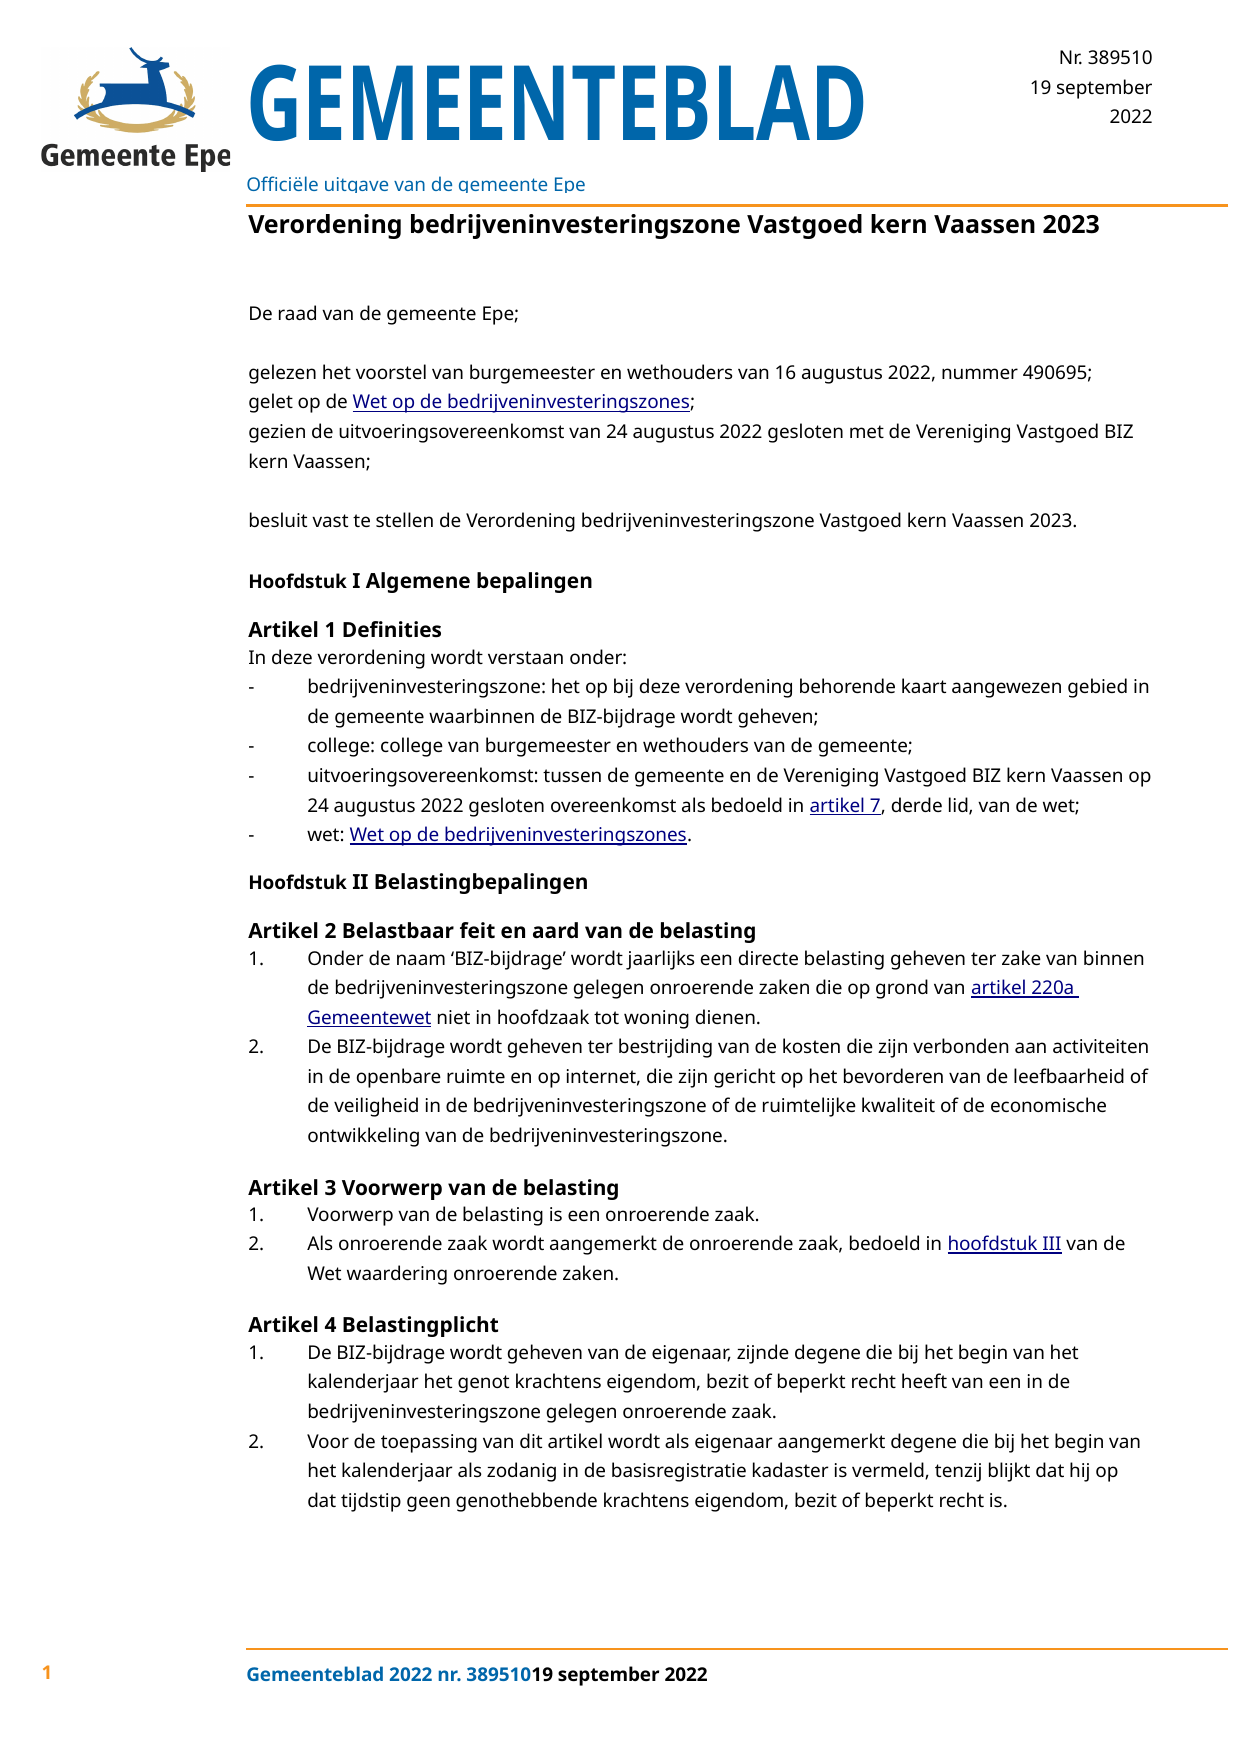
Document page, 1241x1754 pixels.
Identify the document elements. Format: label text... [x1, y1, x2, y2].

text Artikel 1 Definities [248, 615, 1152, 644]
text Artikel 4 Belastingplicht [248, 1311, 1152, 1339]
list De BIZ-bijdrage wordt geheven van de eigenaar, zijnde degene die bij het begin van het kalenderjaar het genot krachtens eigendom, bezit of beperkt recht heeft van een in de bedrijveninvesteringszone gelegen onroerende zaak. [248, 1339, 1152, 1424]
list bedrijveninvesteringszone: het op bij deze verordening behorende kaart aangewezen gebied in de gemeente waarbinnen de BIZ-bijdrage wordt geheven; [248, 673, 1152, 729]
text gelezen het voorstel van burgemeester en wethouders van 16 augustus 2022, nummer 490695; [248, 359, 1152, 385]
list De BIZ-bijdrage wordt geheven ter bestrijding van de kosten die zijn verbonden aan activiteiten in de openbare ruimte en op internet, die zijn gericht op het bevorderen van de leefbaarheid of de veiligheid in de bedrijveninvesteringszone of de ruimtelijke kwaliteit of de economische ontwikkeling van de bedrijveninvesteringszone. [248, 1033, 1152, 1148]
picture [41, 47, 231, 172]
text Artikel 3 Voorwerp van de belasting [248, 1173, 1152, 1201]
text gelet op de Wet op de bedrijveninvesteringszones; [248, 389, 1152, 414]
text Artikel 2 Belastbaar feit en aard van de belasting [248, 916, 1152, 945]
text De raad van de gemeente Epe; [248, 300, 1152, 326]
text Verordening bedrijveninvesteringszone Vastgoed kern Vaassen 2023 [248, 207, 1152, 241]
list Voor de toepassing van dit artikel wordt als eigenaar aangemerkt degene die bij het begin van het kalenderjaar als zodanig in de basisregistratie kadaster is vermeld, tenzij blijkt dat hij op dat tijdstip geen genothebbende krachtens eigendom, bezit of beperkt recht is. [248, 1428, 1152, 1513]
text Hoofdstuk II Belastingbepalingen [248, 867, 1152, 895]
text In deze verordening wordt verstaan onder: [248, 644, 1152, 669]
list uitvoeringsovereenkomst: tussen de gemeente en de Vereniging Vastgoed BIZ kern Vaassen op 24 augustus 2022 gesloten overeenkomst als bedoeld in artikel 7, derde lid, van de wet; [248, 762, 1152, 817]
list college: college van burgemeester en wethouders van de gemeente; [248, 733, 1152, 758]
list Onder de naam ‘BIZ-bijdrage’ wordt jaarlijks een directe belasting geheven ter zake van binnen de bedrijveninvesteringszone gelegen onroerende zaken die op grond van artikel 220a Gemeentewet niet in hoofdzaak tot woning dienen. [248, 945, 1152, 1029]
text Hoofdstuk I Algemene bepalingen [248, 566, 1152, 594]
list Als onroerende zaak wordt aangemerkt de onroerende zaak, bedoeld in hoofdstuk III van de Wet waardering onroerende zaken. [248, 1231, 1152, 1286]
list Voorwerp van de belasting is een onroerende zaak. [248, 1201, 1152, 1227]
text gezien de uitvoeringsovereenkomst van 24 augustus 2022 gesloten met de Vereniging Vastgoed BIZ kern Vaassen; [248, 418, 1152, 473]
list wet: Wet op de bedrijveninvesteringszones. [248, 821, 1152, 847]
text besluit vast te stellen de Verordening bedrijveninvesteringszone Vastgoed kern Vaassen 2023. [248, 507, 1152, 533]
